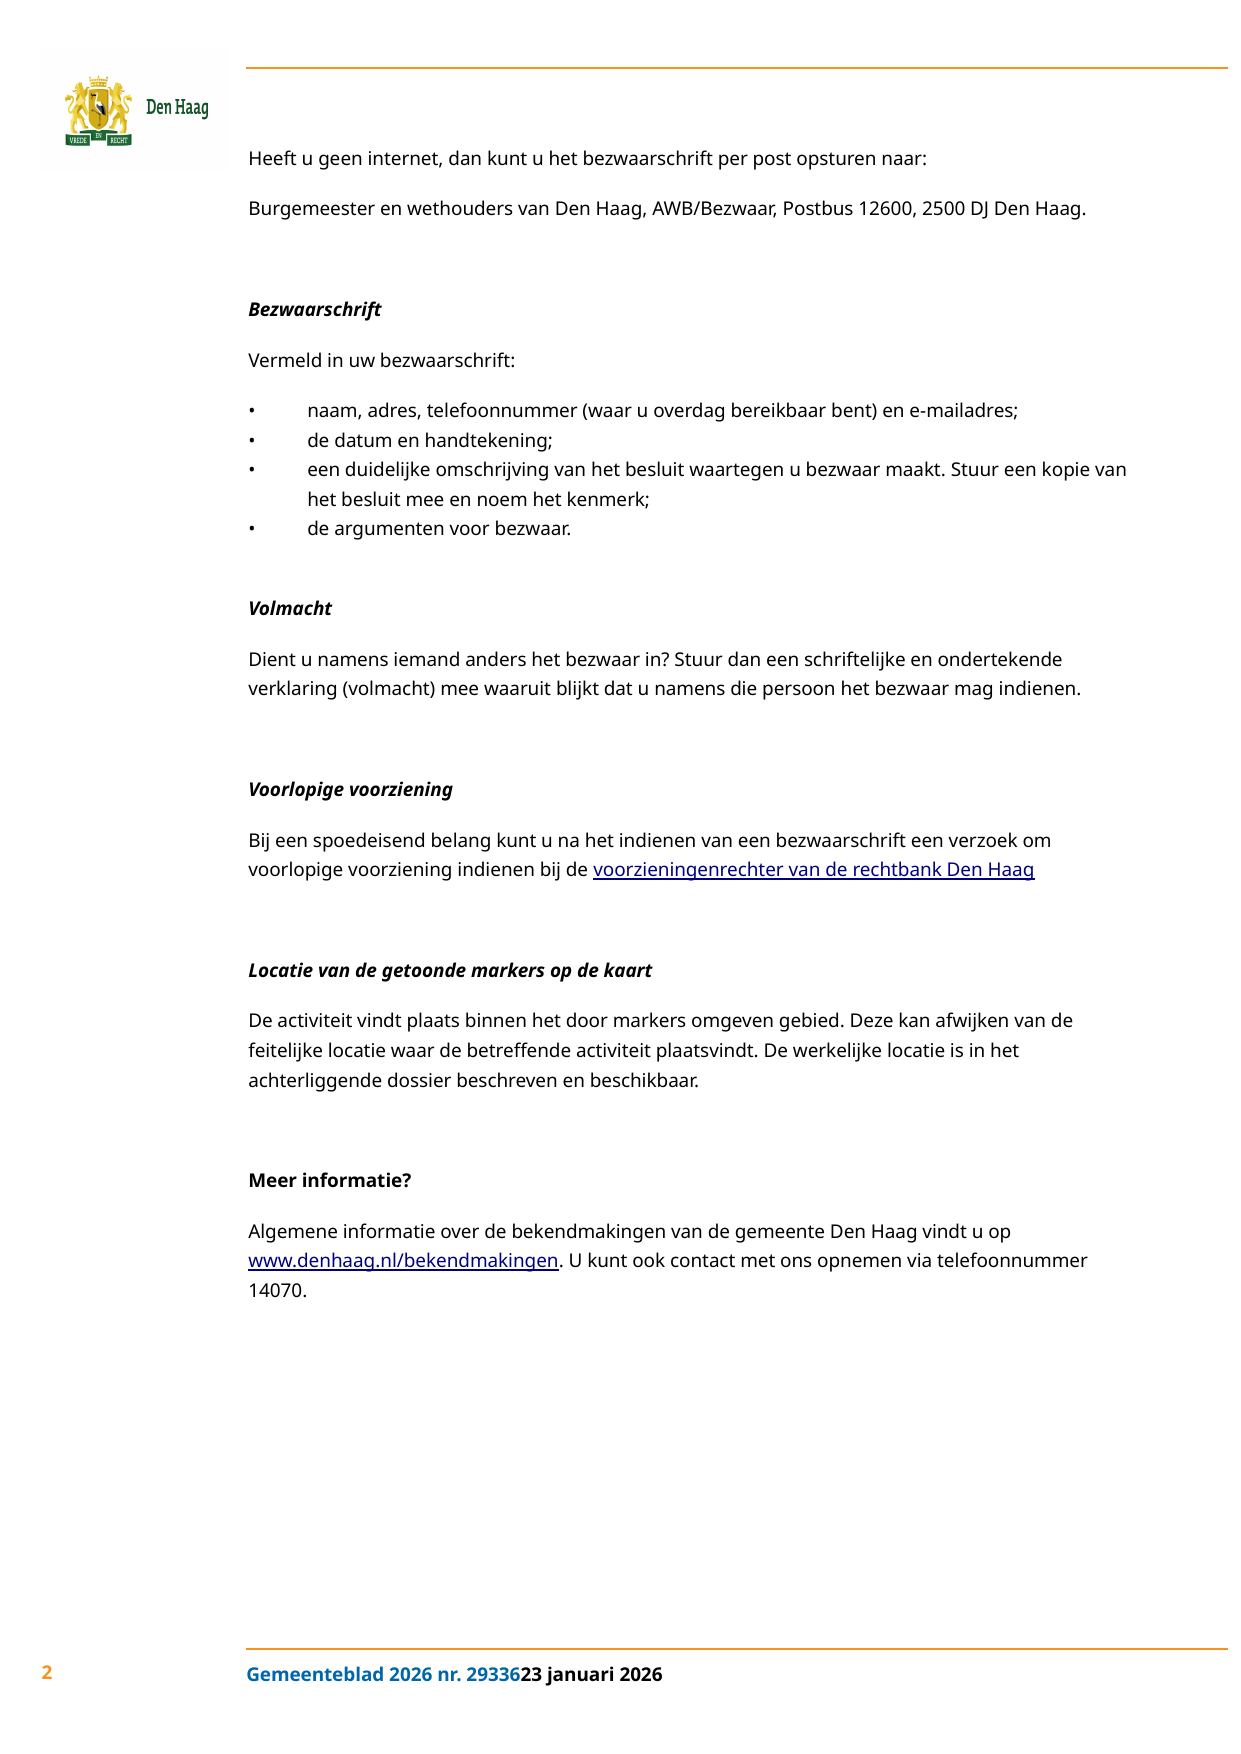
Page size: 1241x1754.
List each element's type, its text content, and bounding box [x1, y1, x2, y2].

text Meer informatie? [248, 1168, 1152, 1193]
text Voorlopige voorziening [248, 776, 1152, 802]
text Dient u namens iemand anders het bezwaar in? Stuur dan een schriftelijke en ondertekende verklaring (volmacht) mee waaruit blijkt dat u namens die persoon het bezwaar mag indienen. [248, 646, 1152, 701]
picture [41, 47, 231, 172]
list de argumenten voor bezwaar. [248, 516, 1152, 541]
text Algemene informatie over de bekendmakingen van de gemeente Den Haag vindt u op www.denhaag.nl/bekendmakingen. U kunt ook contact met ons opnemen via telefoonnummer 14070. [248, 1218, 1152, 1303]
text Volmacht [248, 596, 1152, 621]
text Burgemeester en wethouders van Den Haag, AWB/Bezwaar, Postbus 12600, 2500 DJ Den Haag. [248, 196, 1152, 221]
text Vermeld in uw bezwaarschrift: [248, 347, 1152, 373]
list naam, adres, telefoonnummer (waar u overdag bereikbaar bent) en e-mailadres; [248, 397, 1152, 423]
text De activiteit vindt plaats binnen het door markers omgeven gebied. Deze kan afwijken van de feitelijke locatie waar de betreffende activiteit plaatsvindt. De werkelijke locatie is in het achterliggende dossier beschreven en beschikbaar. [248, 1008, 1152, 1093]
text Bij een spoedeisend belang kunt u na het indienen van een bezwaarschrift een verzoek om voorlopige voorziening indienen bij de voorzieningenrechter van de rechtbank Den Haag [248, 827, 1152, 882]
text Heeft u geen internet, dan kunt u het bezwaarschrift per post opsturen naar: [248, 145, 1152, 171]
text Locatie van de getoonde markers op de kaart [248, 957, 1152, 983]
list een duidelijke omschrijving van het besluit waartegen u bezwaar maakt. Stuur een kopie van het besluit mee en noem het kenmerk; [248, 456, 1152, 512]
text Bezwaarschrift [248, 296, 1152, 322]
list de datum en handtekening; [248, 427, 1152, 453]
